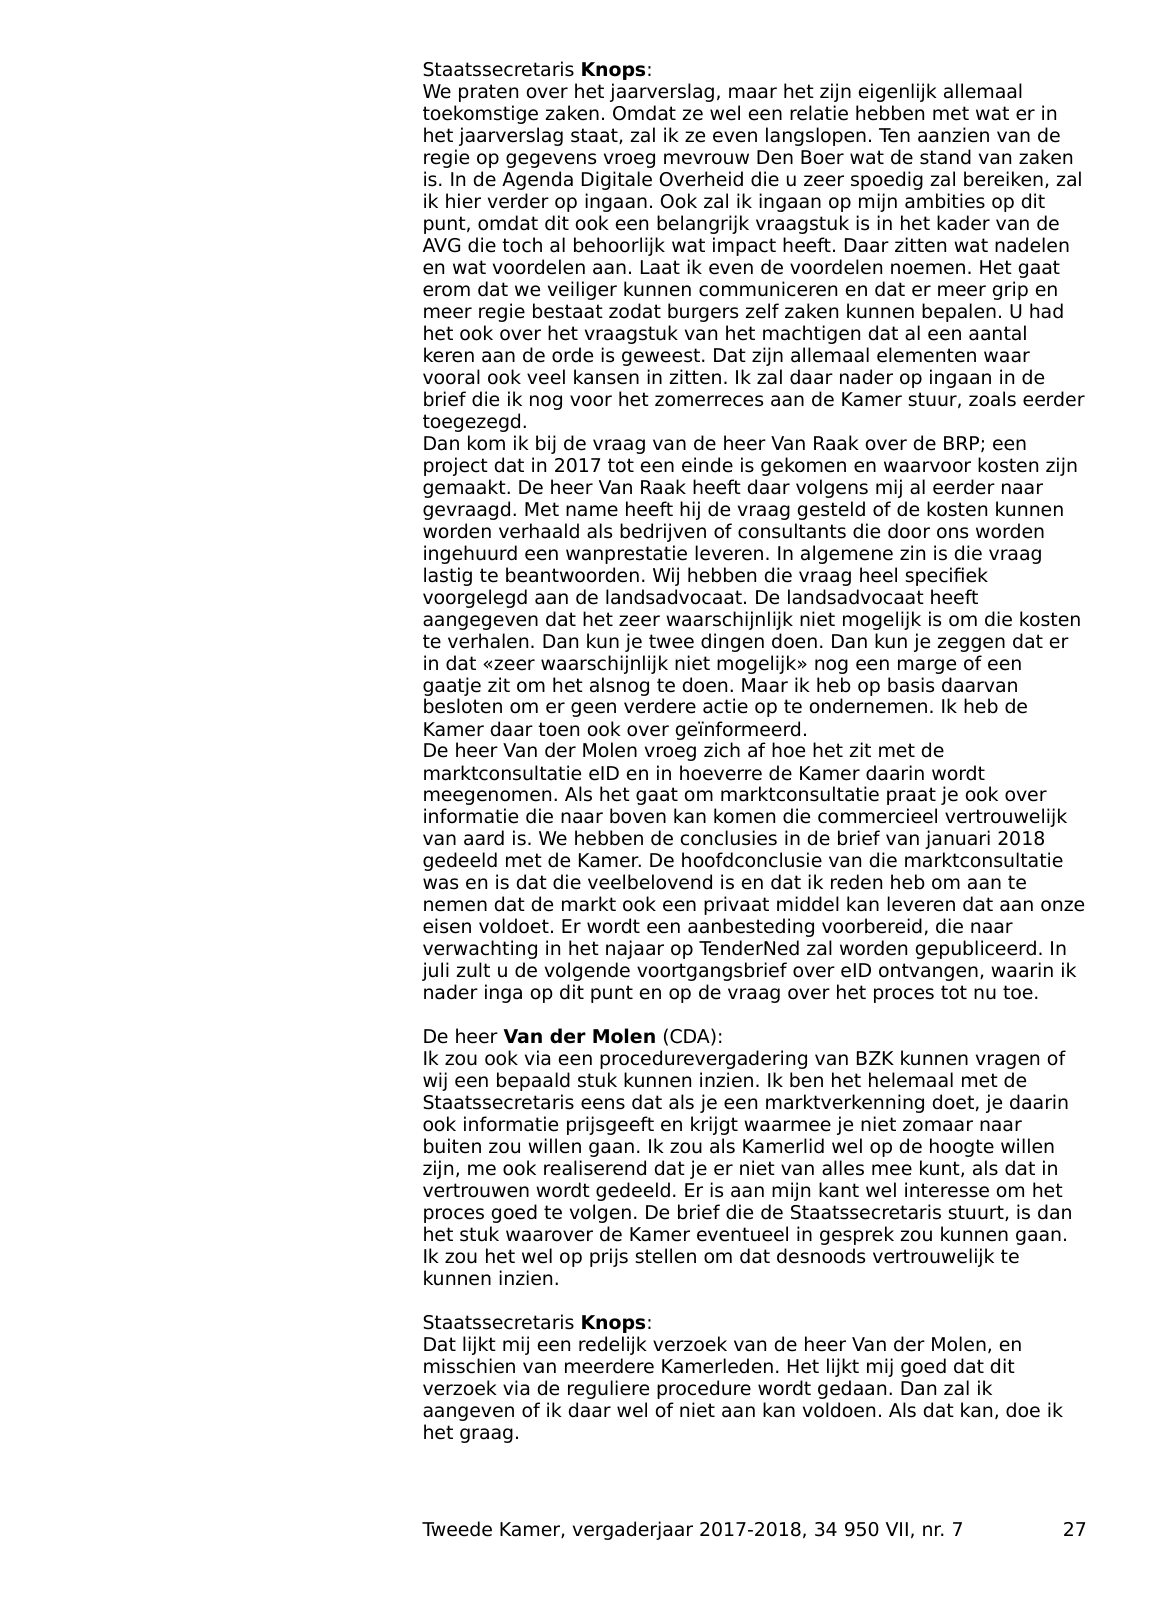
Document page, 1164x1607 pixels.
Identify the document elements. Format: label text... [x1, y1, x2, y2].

text De heer Van der Molen (CDA): [422, 1026, 1087, 1048]
text Ik zou ook via een procedurevergadering van BZK kunnen vragen of wij een bepaald stuk kunnen inzien. Ik ben het helemaal met de Staatssecretaris eens dat als je een marktverkenning doet, je daarin ook informatie prijsgeeft en krijgt waarmee je niet zomaar naar buiten zou willen gaan. Ik zou als Kamerlid wel op de hoogte willen zijn, me ook realiserend dat je er niet van alles mee kunt, als dat in vertrouwen wordt gedeeld. Er is aan mijn kant wel interesse om het proces goed te volgen. De brief die de Staatssecretaris stuurt, is dan het stuk waarover de Kamer eventueel in gesprek zou kunnen gaan. Ik zou het wel op prijs stellen om dat desnoods vertrouwelijk te kunnen inzien. [422, 1048, 1087, 1290]
text Staatssecretaris Knops: [422, 59, 1087, 81]
text Dat lijkt mij een redelijk verzoek van de heer Van der Molen, en misschien van meerdere Kamerleden. Het lijkt mij goed dat dit verzoek via de reguliere procedure wordt gedaan. Dan zal ik aangeven of ik daar wel of niet aan kan voldoen. Als dat kan, doe ik het graag. [422, 1334, 1087, 1444]
text Dan kom ik bij de vraag van de heer Van Raak over de BRP; een project dat in 2017 tot een einde is gekomen en waarvoor kosten zijn gemaakt. De heer Van Raak heeft daar volgens mij al eerder naar gevraagd. Met name heeft hij de vraag gesteld of de kosten kunnen worden verhaald als bedrijven of consultants die door ons worden ingehuurd een wanprestatie leveren. In algemene zin is die vraag lastig te beantwoorden. Wij hebben die vraag heel specifiek voorgelegd aan de landsadvocaat. De landsadvocaat heeft aangegeven dat het zeer waarschijnlijk niet mogelijk is om die kosten te verhalen. Dan kun je twee dingen doen. Dan kun je zeggen dat er in dat «zeer waarschijnlijk niet mogelijk» nog een marge of een gaatje zit om het alsnog te doen. Maar ik heb op basis daarvan besloten om er geen verdere actie op te ondernemen. Ik heb de Kamer daar toen ook over geïnformeerd. [422, 433, 1087, 740]
text Staatssecretaris Knops: [422, 1312, 1087, 1334]
text We praten over het jaarverslag, maar het zijn eigenlijk allemaal toekomstige zaken. Omdat ze wel een relatie hebben met wat er in het jaarverslag staat, zal ik ze even langslopen. Ten aanzien van de regie op gegevens vroeg mevrouw Den Boer wat de stand van zaken is. In de Agenda Digitale Overheid die u zeer spoedig zal bereiken, zal ik hier verder op ingaan. Ook zal ik ingaan op mijn ambities op dit punt, omdat dit ook een belangrijk vraagstuk is in het kader van de AVG die toch al behoorlijk wat impact heeft. Daar zitten wat nadelen en wat voordelen aan. Laat ik even de voordelen noemen. Het gaat erom dat we veiliger kunnen communiceren en dat er meer grip en meer regie bestaat zodat burgers zelf zaken kunnen bepalen. U had het ook over het vraagstuk van het machtigen dat al een aantal keren aan de orde is geweest. Dat zijn allemaal elementen waar vooral ook veel kansen in zitten. Ik zal daar nader op ingaan in de brief die ik nog voor het zomerreces aan de Kamer stuur, zoals eerder toegezegd. [422, 81, 1087, 433]
text De heer Van der Molen vroeg zich af hoe het zit met de marktconsultatie eID en in hoeverre de Kamer daarin wordt meegenomen. Als het gaat om marktconsultatie praat je ook over informatie die naar boven kan komen die commercieel vertrouwelijk van aard is. We hebben de conclusies in de brief van januari 2018 gedeeld met de Kamer. De hoofdconclusie van die marktconsultatie was en is dat die veelbelovend is en dat ik reden heb om aan te nemen dat de markt ook een privaat middel kan leveren dat aan onze eisen voldoet. Er wordt een aanbesteding voorbereid, die naar verwachting in het najaar op TenderNed zal worden gepubliceerd. In juli zult u de volgende voortgangsbrief over eID ontvangen, waarin ik nader inga op dit punt en op de vraag over het proces tot nu toe. [422, 740, 1087, 1004]
